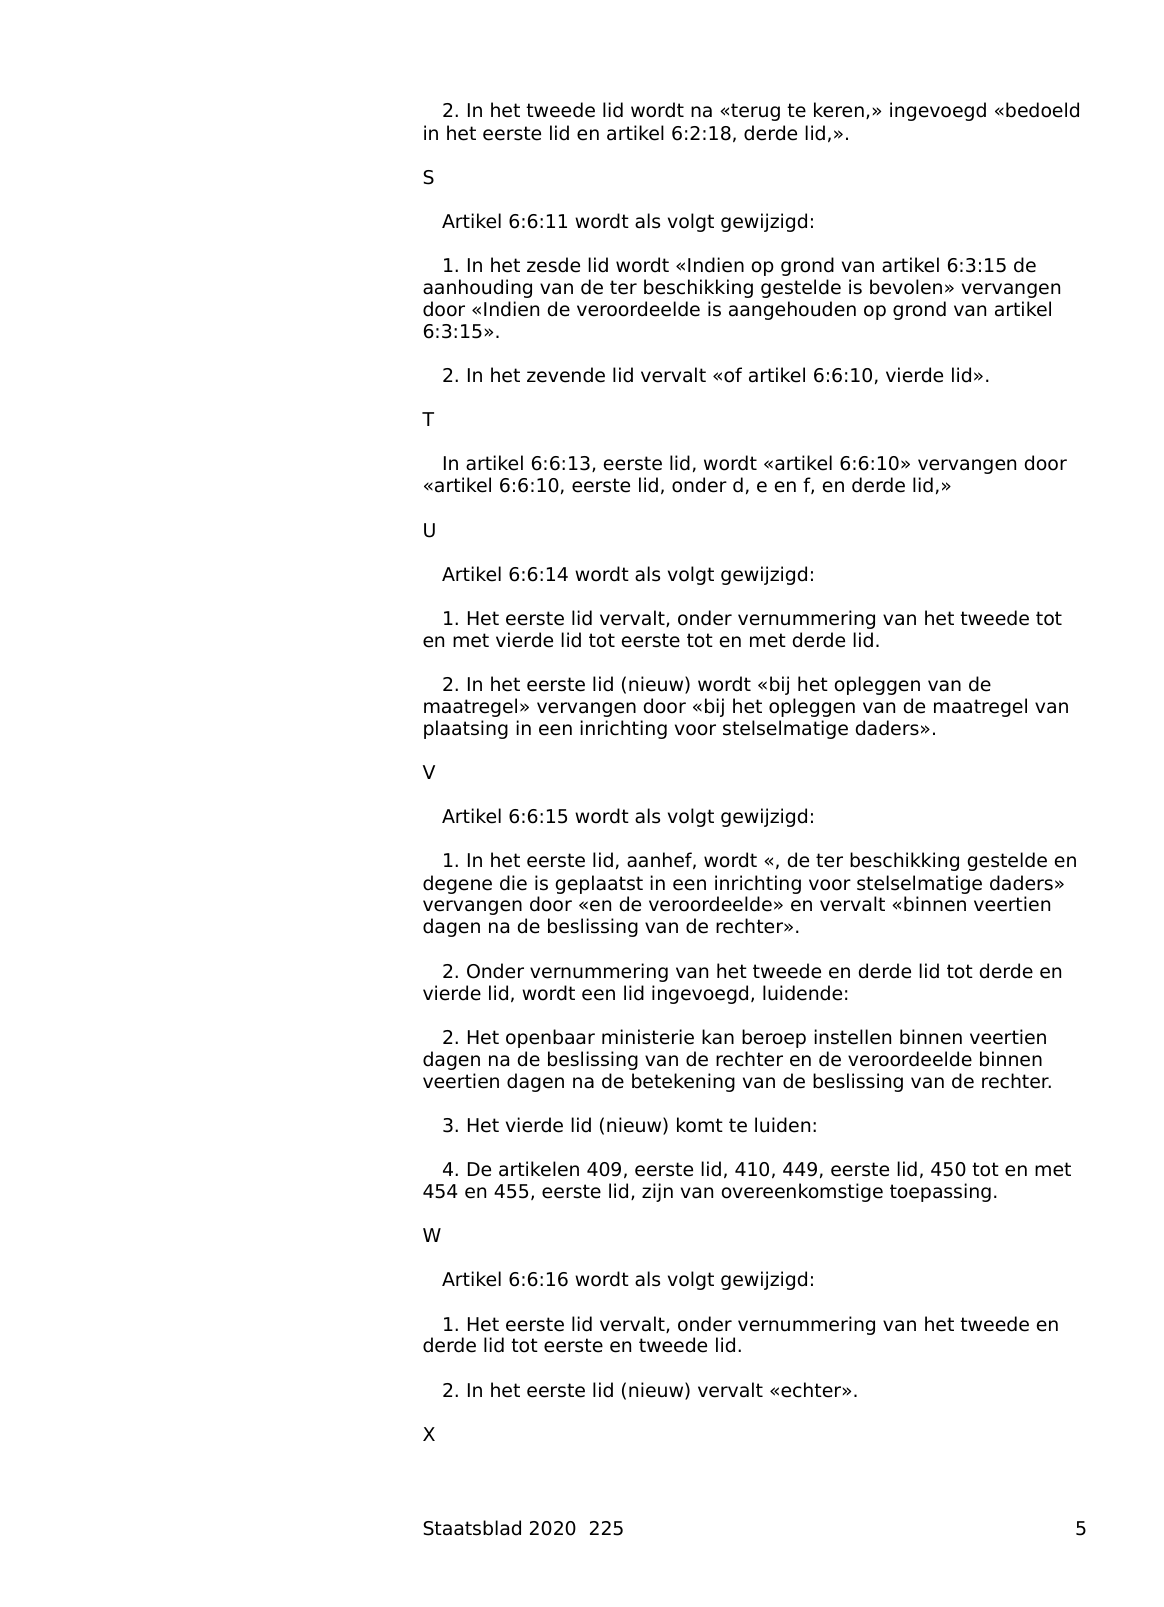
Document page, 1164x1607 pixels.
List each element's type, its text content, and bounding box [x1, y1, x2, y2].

text 2. In het zevende lid vervalt «of artikel 6:6:10, vierde lid». [422, 365, 1087, 387]
text 4. De artikelen 409, eerste lid, 410, 449, eerste lid, 450 tot en met 454 en 455, eerste lid, zijn van overeenkomstige toepassing. [422, 1159, 1087, 1203]
text 2. In het eerste lid (nieuw) vervalt «echter». [422, 1379, 1087, 1402]
text W [422, 1225, 1087, 1247]
text 2. In het eerste lid (nieuw) wordt «bij het opleggen van de maatregel» vervangen door «bij het opleggen van de maatregel van plaatsing in een inrichting voor stelselmatige daders». [422, 674, 1087, 740]
text T [422, 409, 1087, 431]
text U [422, 519, 1087, 541]
text Artikel 6:6:15 wordt als volgt gewijzigd: [422, 806, 1087, 828]
text 2. Het openbaar ministerie kan beroep instellen binnen veertien dagen na de beslissing van de rechter en de veroordeelde binnen veertien dagen na de betekening van de beslissing van de rechter. [422, 1027, 1087, 1093]
text 1. In het zesde lid wordt «Indien op grond van artikel 6:3:15 de aanhouding van de ter beschikking gestelde is bevolen» vervangen door «Indien de veroordeelde is aangehouden op grond van artikel 6:3:15». [422, 255, 1087, 343]
text Artikel 6:6:16 wordt als volgt gewijzigd: [422, 1269, 1087, 1291]
text 2. Onder vernummering van het tweede en derde lid tot derde en vierde lid, wordt een lid ingevoegd, luidende: [422, 961, 1087, 1004]
text X [422, 1424, 1087, 1446]
text Artikel 6:6:11 wordt als volgt gewijzigd: [422, 211, 1087, 233]
text 1. In het eerste lid, aanhef, wordt «, de ter beschikking gestelde en degene die is geplaatst in een inrichting voor stelselmatige daders» vervangen door «en de veroordeelde» en vervalt «binnen veertien dagen na de beslissing van de rechter». [422, 850, 1087, 938]
text S [422, 167, 1087, 188]
text Artikel 6:6:14 wordt als volgt gewijzigd: [422, 564, 1087, 586]
text 3. Het vierde lid (nieuw) komt te luiden: [422, 1115, 1087, 1137]
text In artikel 6:6:13, eerste lid, wordt «artikel 6:6:10» vervangen door «artikel 6:6:10, eerste lid, onder d, e en f, en derde lid,» [422, 453, 1087, 497]
text 1. Het eerste lid vervalt, onder vernummering van het tweede tot en met vierde lid tot eerste tot en met derde lid. [422, 608, 1087, 652]
text V [422, 762, 1087, 784]
text 1. Het eerste lid vervalt, onder vernummering van het tweede en derde lid tot eerste en tweede lid. [422, 1313, 1087, 1357]
text 2. In het tweede lid wordt na «terug te keren,» ingevoegd «bedoeld in het eerste lid en artikel 6:2:18, derde lid,». [422, 100, 1087, 144]
